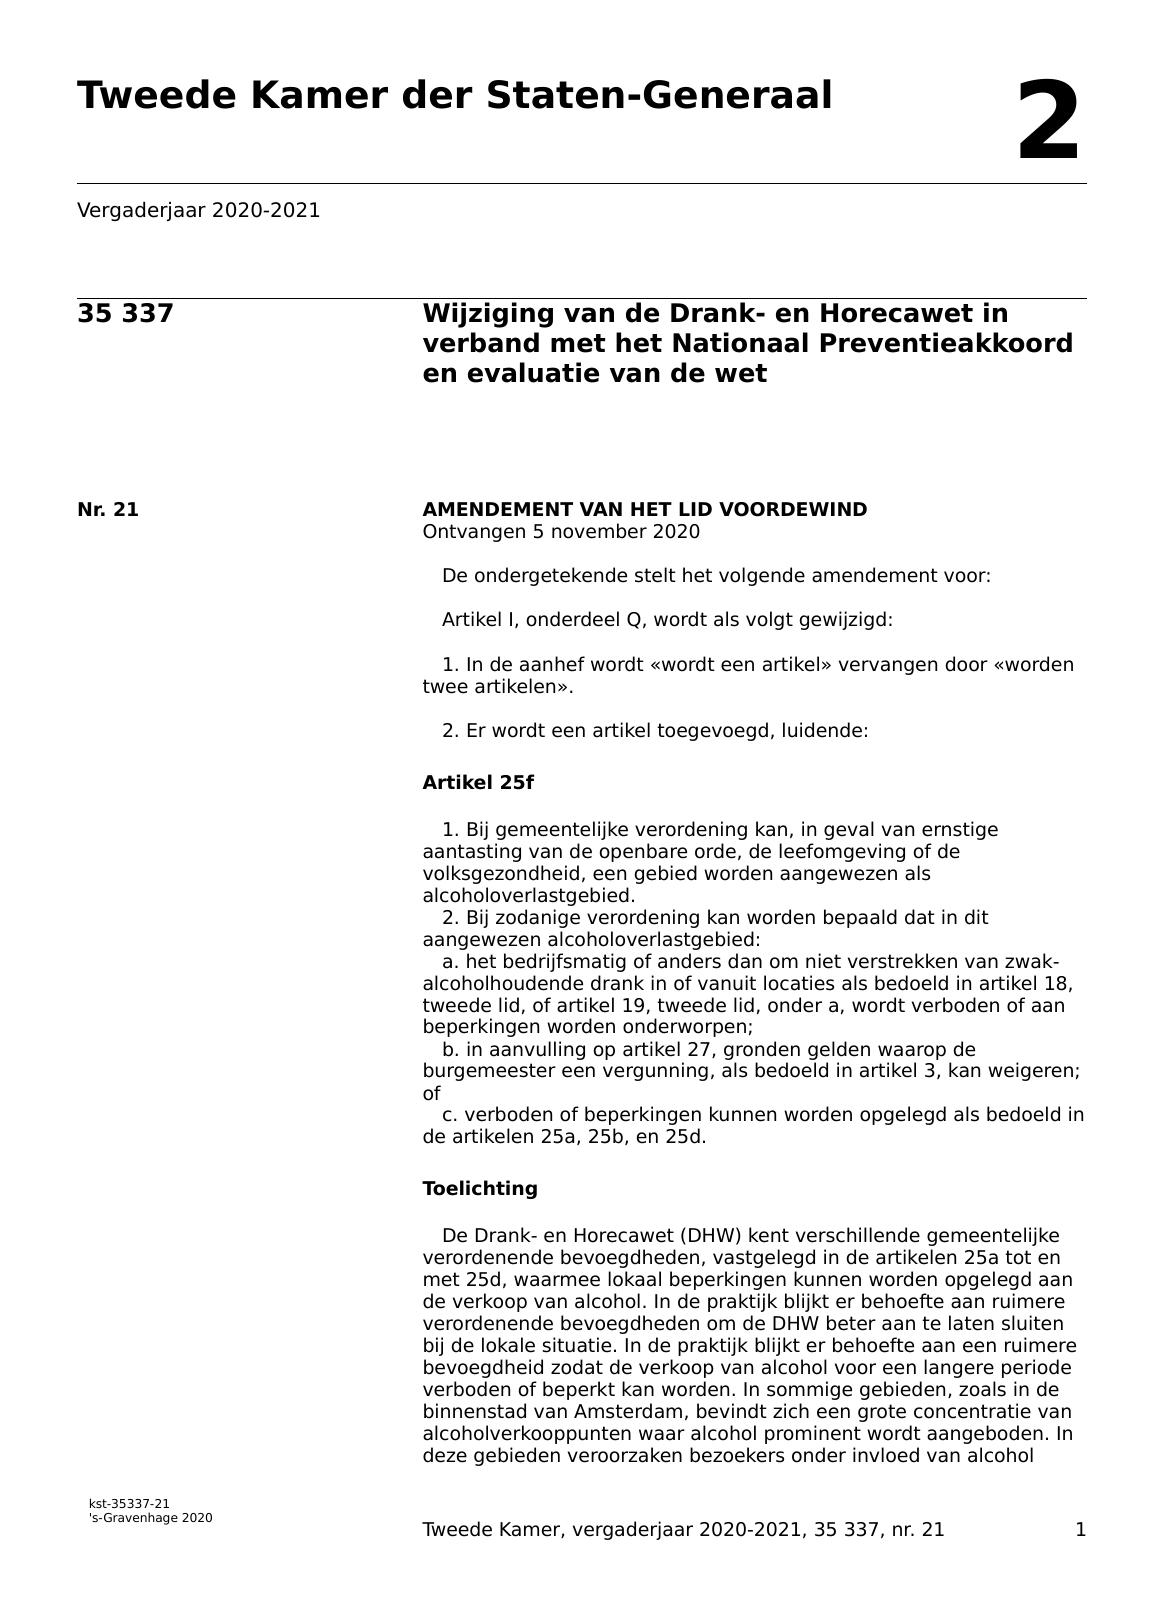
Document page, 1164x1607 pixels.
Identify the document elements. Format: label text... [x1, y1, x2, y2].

text kst-35337-21 [88, 1497, 323, 1511]
text 1. In de aanhef wordt «wordt een artikel» vervangen door «worden twee artikelen». [422, 653, 1087, 697]
subtitle Toelichting [422, 1178, 1087, 1200]
table_header 2 [886, 59, 1087, 183]
table_cell Vergaderjaar 2020-2021 [77, 184, 1087, 298]
text 2. Er wordt een artikel toegevoegd, luidende: [422, 720, 1087, 742]
table_header Tweede Kamer der Staten-Generaal [77, 59, 886, 183]
subtitle Nr. 21 AMENDEMENT VAN HET LID VOORDEWIND [77, 499, 1087, 521]
subtitle Artikel 25f [422, 772, 1087, 794]
subtitle 35 337 Wijziging van de Drank- en Horecawet in verband met het Nationaal Preventieakkoord en evaluatie van de wet [77, 299, 1087, 388]
text b. in aanvulling op artikel 27, gronden gelden waarop de burgemeester een vergunning, als bedoeld in artikel 3, kan weigeren; of [422, 1038, 1087, 1104]
text De ondergetekende stelt het volgende amendement voor: [422, 565, 1087, 587]
text 's-Gravenhage 2020 [88, 1511, 323, 1525]
text 1. Bij gemeentelijke verordening kan, in geval van ernstige aantasting van de openbare orde, de leefomgeving of de volksgezondheid, een gebied worden aangewezen als alcoholoverlastgebied. [422, 819, 1087, 907]
text a. het bedrijfsmatig of anders dan om niet verstrekken van zwak-alcoholhoudende drank in of vanuit locaties als bedoeld in artikel 18, tweede lid, of artikel 19, tweede lid, onder a, wordt verboden of aan beperkingen worden onderworpen; [422, 951, 1087, 1038]
text Ontvangen 5 november 2020 [422, 521, 1087, 543]
text De Drank- en Horecawet (DHW) kent verschillende gemeentelijke verordenende bevoegdheden, vastgelegd in de artikelen 25a tot en met 25d, waarmee lokaal beperkingen kunnen worden opgelegd aan de verkoop van alcohol. In de praktijk blijkt er behoefte aan ruimere verordenende bevoegdheden om de DHW beter aan te laten sluiten bij de lokale situatie. In de praktijk blijkt er behoefte aan een ruimere bevoegdheid zodat de verkoop van alcohol voor een langere periode verboden of beperkt kan worden. In sommige gebieden, zoals in de binnenstad van Amsterdam, bevindt zich een grote concentratie van alcoholverkooppunten waar alcohol prominent wordt aangeboden. In deze gebieden veroorzaken bezoekers onder invloed van alcohol [422, 1225, 1087, 1467]
text c. verboden of beperkingen kunnen worden opgelegd als bedoeld in de artikelen 25a, 25b, en 25d. [422, 1104, 1087, 1148]
text Artikel I, onderdeel Q, wordt als volgt gewijzigd: [422, 609, 1087, 631]
text 2. Bij zodanige verordening kan worden bepaald dat in dit aangewezen alcoholoverlastgebied: [422, 907, 1087, 951]
